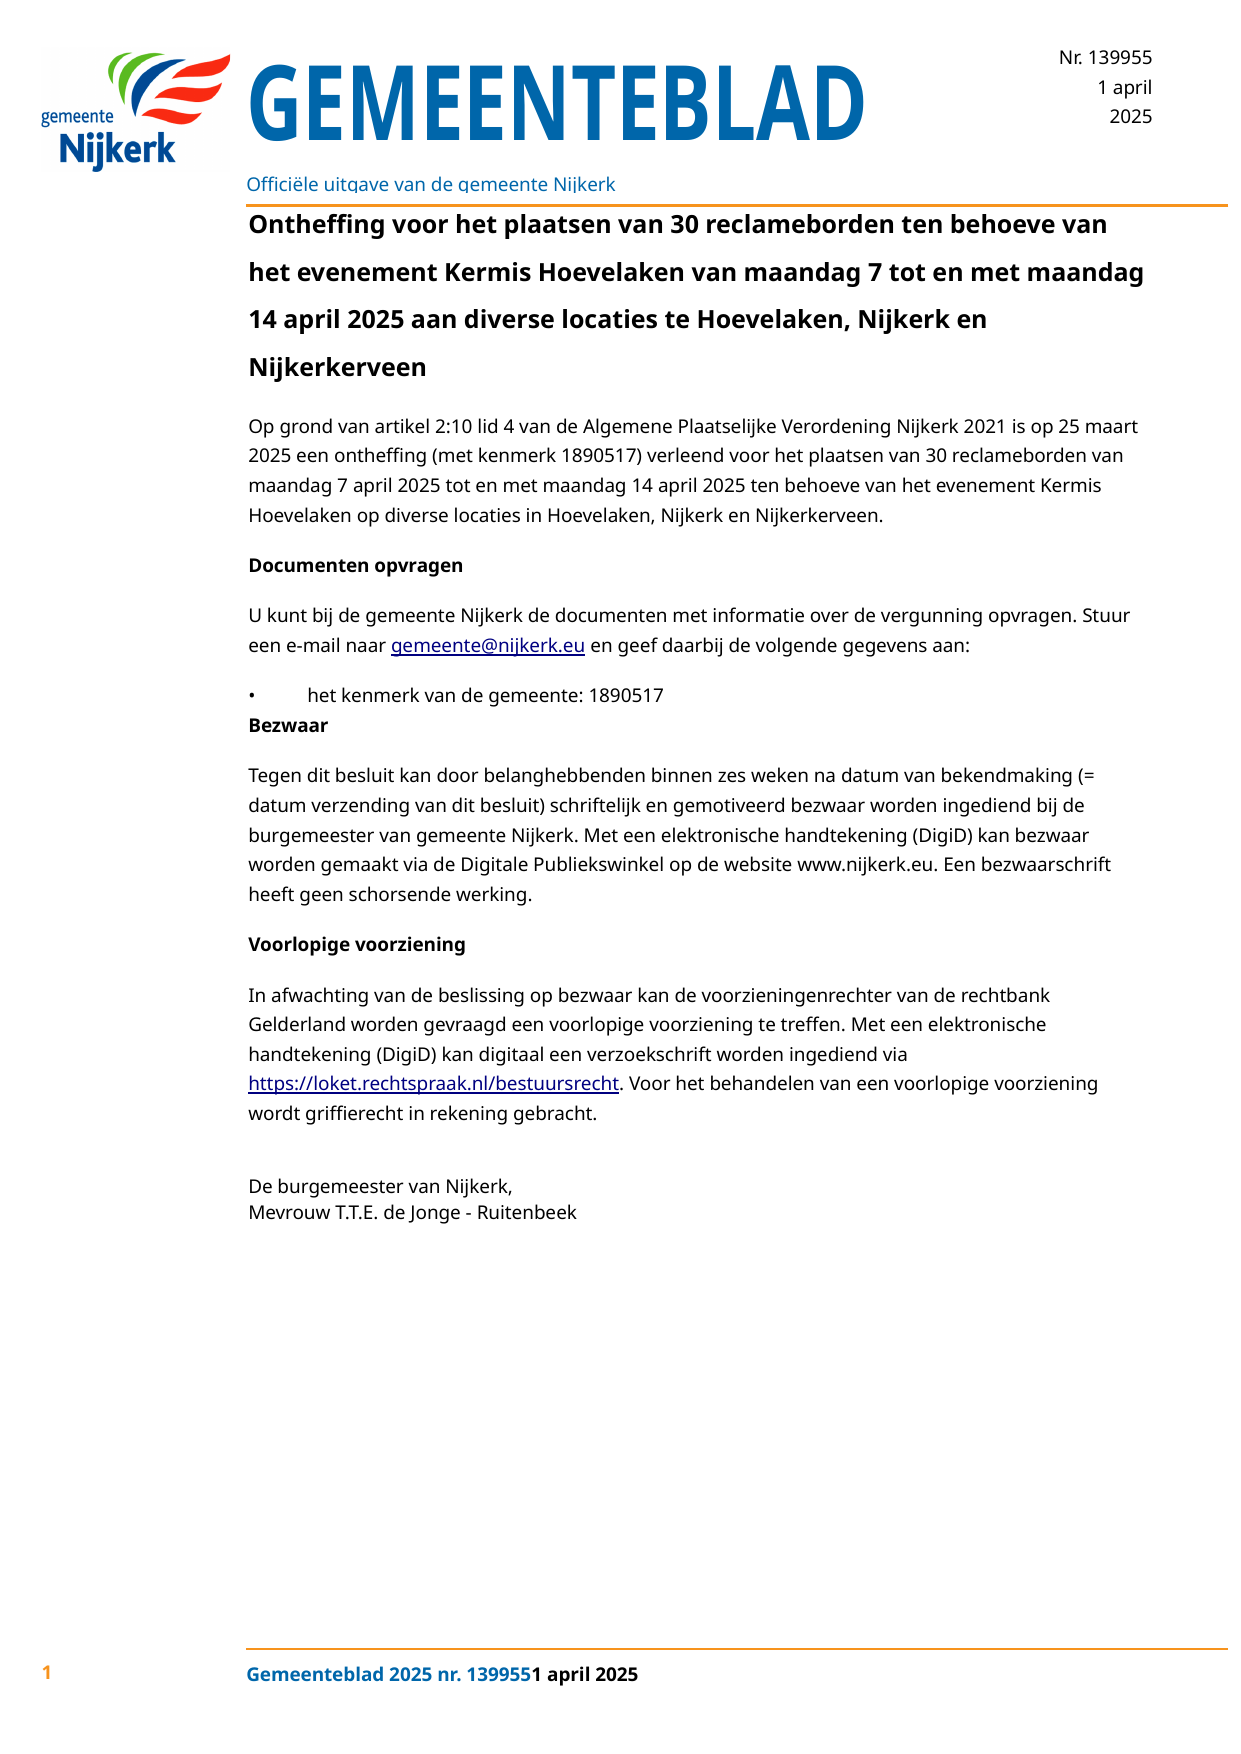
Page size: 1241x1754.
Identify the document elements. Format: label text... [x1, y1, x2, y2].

text Bezwaar [248, 712, 1152, 738]
text Voorlopige voorziening [248, 931, 1152, 957]
text Mevrouw T.T.E. de Jonge - Ruitenbeek [248, 1199, 1152, 1225]
text In afwachting van de beslissing op bezwaar kan de voorzieningenrechter van de rechtbank Gelderland worden gevraagd een voorlopige voorziening te treffen. Met een elektronische handtekening (DigiD) kan digitaal een verzoekschrift worden ingediend via https://loket.rechtspraak.nl/bestuursrecht. Voor het behandelen van een voorlopige voorziening wordt griffierecht in rekening gebracht. [248, 982, 1152, 1126]
text Documenten opvragen [248, 552, 1152, 578]
text Ontheffing voor het plaatsen van 30 reclameborden ten behoeve van het evenement Kermis Hoevelaken van maandag 7 tot en met maandag 14 april 2025 aan diverse locaties te Hoevelaken, Nijkerk en Nijkerkerveen [248, 207, 1152, 384]
picture [41, 47, 231, 172]
text Tegen dit besluit kan door belanghebbenden binnen zes weken na datum van bekendmaking (= datum verzending van dit besluit) schriftelijk en gemotiveerd bezwaar worden ingediend bij de burgemeester van gemeente Nijkerk. Met een elektronische handtekening (DigiD) kan bezwaar worden gemaakt via de Digitale Publiekswinkel op de website www.nijkerk.eu. Een bezwaarschrift heeft geen schorsende werking. [248, 763, 1152, 907]
list het kenmerk van de gemeente: 1890517 [248, 683, 1152, 708]
text De burgemeester van Nijkerk, [248, 1174, 1152, 1199]
text U kunt bij de gemeente Nijkerk de documenten met informatie over de vergunning opvragen. Stuur een e-mail naar gemeente@nijkerk.eu en geef daarbij de volgende gegevens aan: [248, 603, 1152, 658]
text Op grond van artikel 2:10 lid 4 van de Algemene Plaatselijke Verordening Nijkerk 2021 is op 25 maart 2025 een ontheffing (met kenmerk 1890517) verleend voor het plaatsen van 30 reclameborden van maandag 7 april 2025 tot en met maandag 14 april 2025 ten behoeve van het evenement Kermis Hoevelaken op diverse locaties in Hoevelaken, Nijkerk en Nijkerkerveen. [248, 413, 1152, 528]
